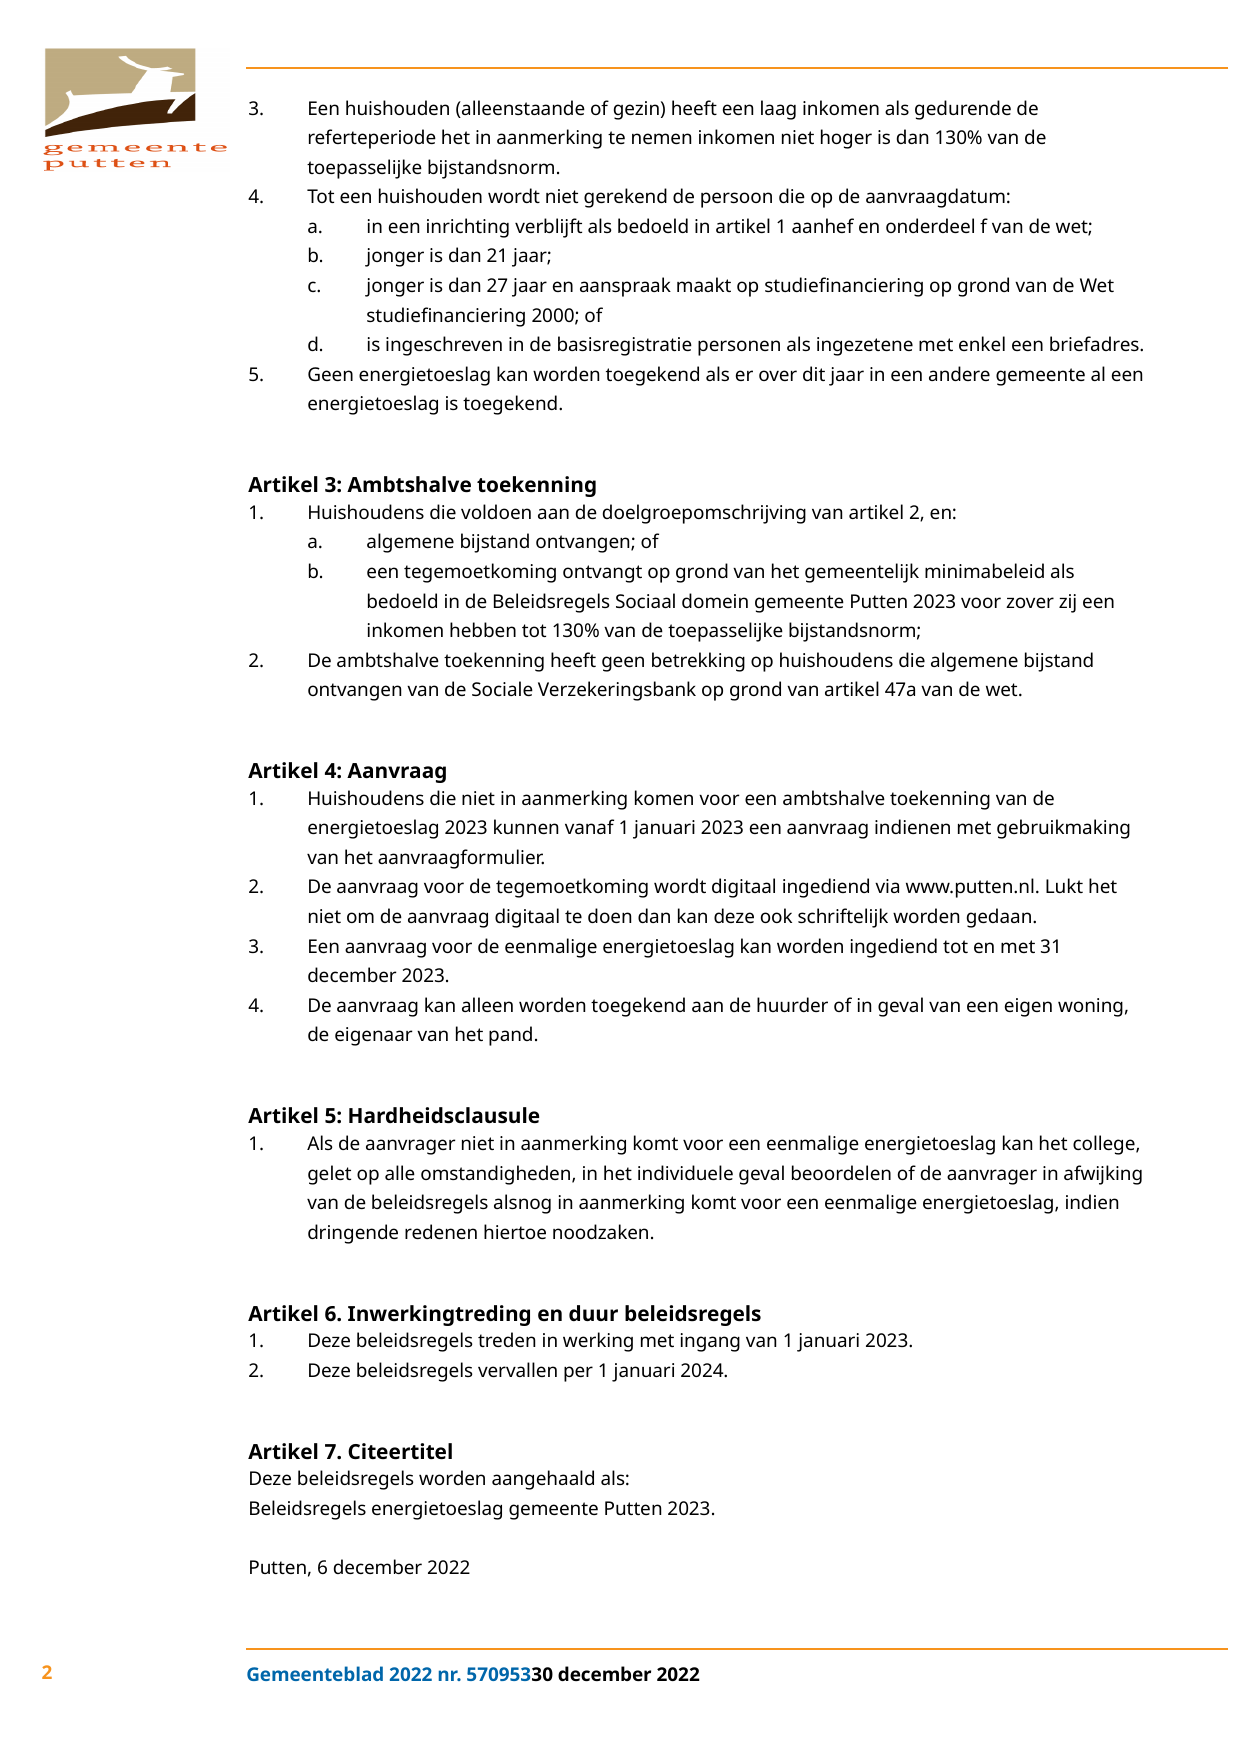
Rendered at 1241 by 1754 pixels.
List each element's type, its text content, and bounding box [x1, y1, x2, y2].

text Deze beleidsregels worden aangehaald als: [248, 1465, 1152, 1491]
list in een inrichting verblijft als bedoeld in artikel 1 aanhef en onderdeel f van de wet; [307, 213, 1152, 239]
list jonger is dan 27 jaar en aanspraak maakt op studiefinanciering op grond van de Wet studiefinanciering 2000; of [307, 272, 1152, 328]
list Een aanvraag voor de eenmalige energietoeslag kan worden ingediend tot en met 31 december 2023. [248, 933, 1152, 988]
picture [41, 47, 231, 172]
list De aanvraag voor de tegemoetkoming wordt digitaal ingediend via www.putten.nl. Lukt het niet om de aanvraag digitaal te doen dan kan deze ook schriftelijk worden gedaan. [248, 874, 1152, 929]
list Deze beleidsregels treden in werking met ingang van 1 januari 2023. [248, 1327, 1152, 1353]
text Putten, 6 december 2022 [248, 1554, 1152, 1580]
list algemene bijstand ontvangen; of [307, 529, 1152, 554]
list De aanvraag kan alleen worden toegekend aan de huurder of in geval van een eigen woning, de eigenaar van het pand. [248, 992, 1152, 1047]
list De ambtshalve toekenning heeft geen betrekking op huishoudens die algemene bijstand ontvangen van de Sociale Verzekeringsbank op grond van artikel 47a van de wet. [248, 647, 1152, 702]
list Een huishouden (alleenstaande of gezin) heeft een laag inkomen als gedurende de referteperiode het in aanmerking te nemen inkomen niet hoger is dan 130% van de toepasselijke bijstandsnorm. [248, 95, 1152, 180]
list jonger is dan 21 jaar; [307, 243, 1152, 268]
list is ingeschreven in de basisregistratie personen als ingezetene met enkel een briefadres. [307, 331, 1152, 357]
text Artikel 5: Hardheidsclausule [248, 1102, 1152, 1130]
text Artikel 7. Citeertitel [248, 1437, 1152, 1465]
list een tegemoetkoming ontvangt op grond van het gemeentelijk minimabeleid als bedoeld in de Beleidsregels Sociaal domein gemeente Putten 2023 voor zover zij een inkomen hebben tot 130% van de toepasselijke bijstandsnorm; [307, 558, 1152, 643]
list Als de aanvrager niet in aanmerking komt voor een eenmalige energietoeslag kan het college, gelet op alle omstandigheden, in het individuele geval beoordelen of de aanvrager in afwijking van de beleidsregels alsnog in aanmerking komt voor een eenmalige energietoeslag, indien dringende redenen hiertoe noodzaken. [248, 1130, 1152, 1244]
list Geen energietoeslag kan worden toegekend als er over dit jaar in een andere gemeente al een energietoeslag is toegekend. [248, 361, 1152, 416]
text Beleidsregels energietoeslag gemeente Putten 2023. [248, 1495, 1152, 1521]
text Artikel 4: Aanvraag [248, 757, 1152, 785]
list Huishoudens die voldoen aan de doelgroepomschrijving van artikel 2, en: [248, 499, 1152, 525]
text Artikel 6. Inwerkingtreding en duur beleidsregels [248, 1299, 1152, 1327]
list Tot een huishouden wordt niet gerekend de persoon die op de aanvraagdatum: [248, 183, 1152, 209]
list Huishoudens die niet in aanmerking komen voor een ambtshalve toekenning van de energietoeslag 2023 kunnen vanaf 1 januari 2023 een aanvraag indienen met gebruikmaking van het aanvraagformulier. [248, 785, 1152, 870]
text Artikel 3: Ambtshalve toekenning [248, 471, 1152, 499]
list Deze beleidsregels vervallen per 1 januari 2024. [248, 1357, 1152, 1383]
